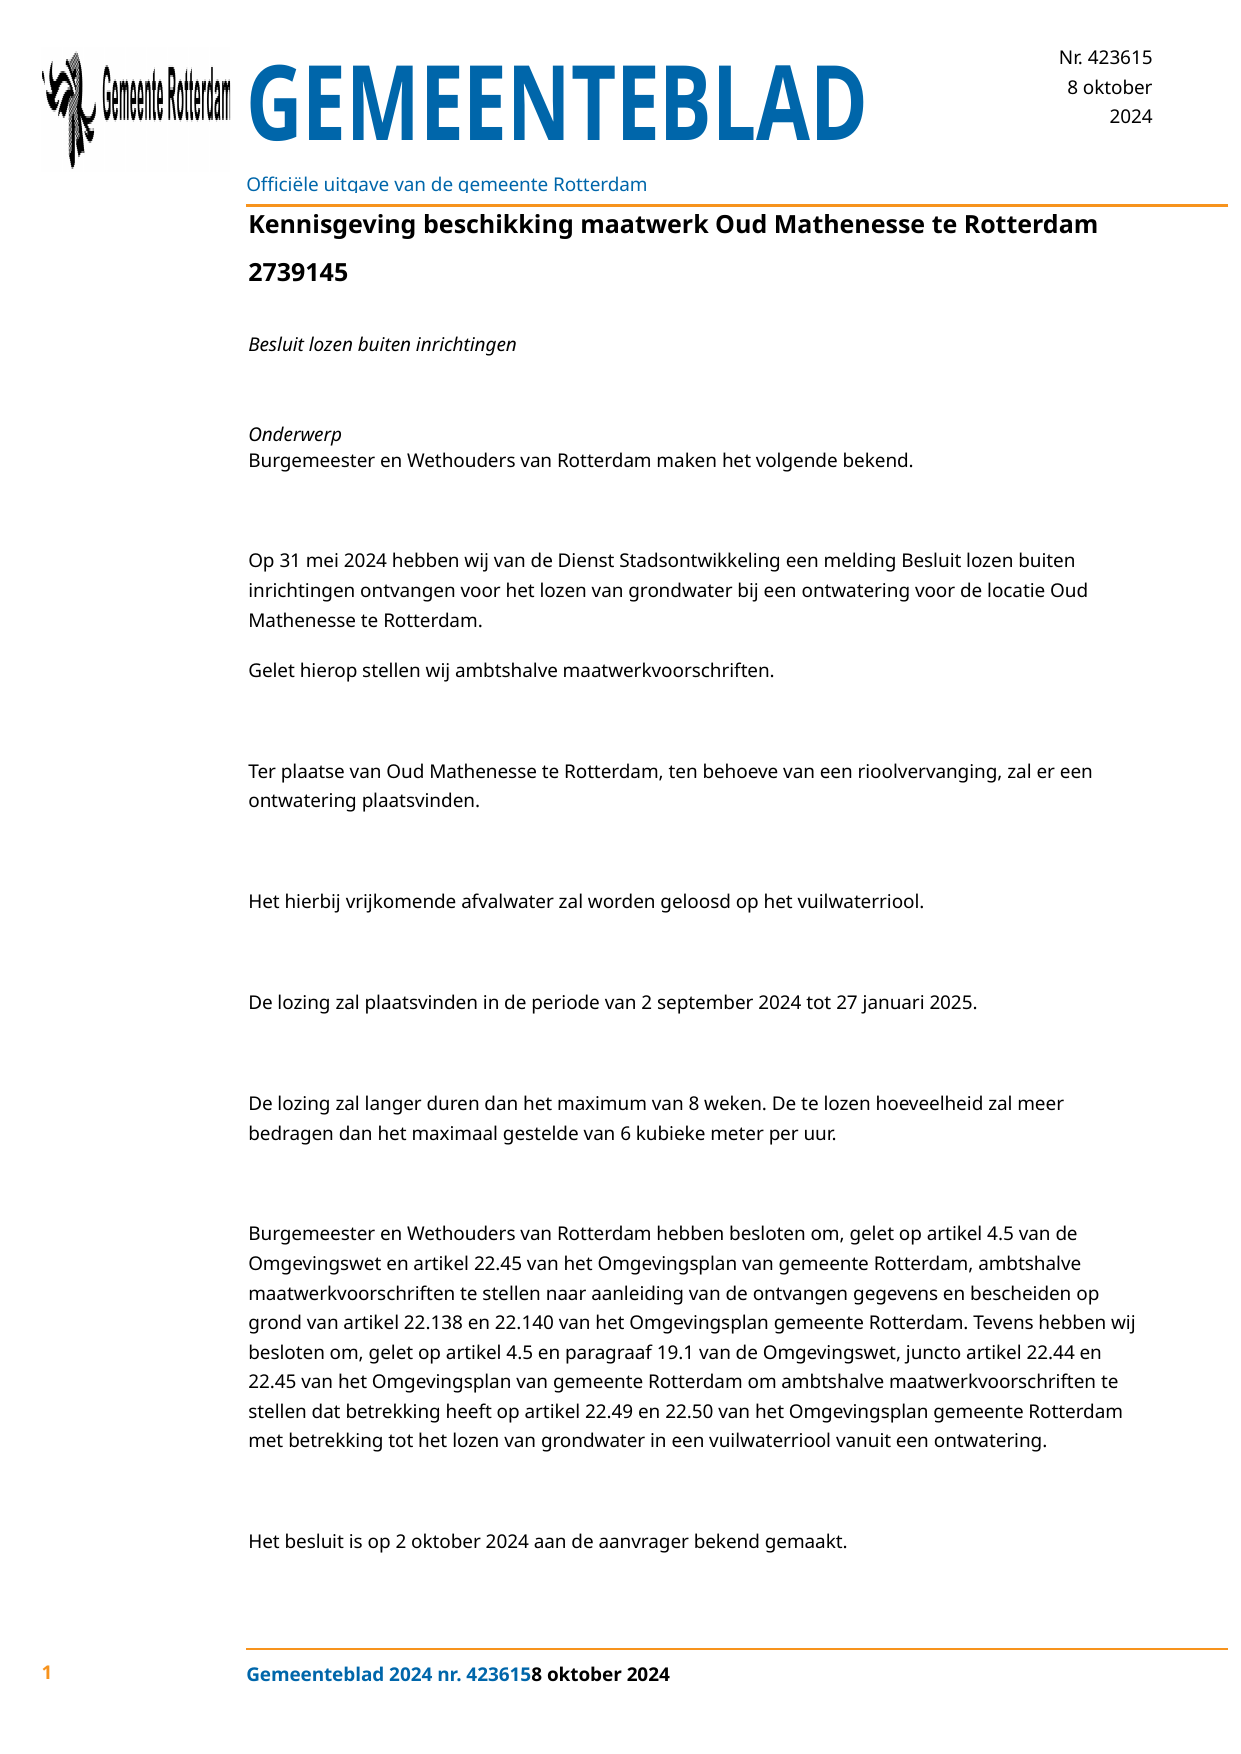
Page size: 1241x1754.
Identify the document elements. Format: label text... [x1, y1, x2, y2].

text De lozing zal langer duren dan het maximum van 8 weken. De te lozen hoeveelheid zal meer bedragen dan het maximaal gestelde van 6 kubieke meter per uur. [248, 1090, 1152, 1146]
text Het besluit is op 2 oktober 2024 aan de aanvrager bekend gemaakt. [248, 1528, 1152, 1554]
text Onderwerp [248, 421, 1152, 447]
text Het hierbij vrijkomende afvalwater zal worden geloosd op het vuilwaterriool. [248, 888, 1152, 914]
text De lozing zal plaatsvinden in de periode van 2 september 2024 tot 27 januari 2025. [248, 989, 1152, 1015]
text Gelet hierop stellen wij ambtshalve maatwerkvoorschriften. [248, 657, 1152, 683]
text Burgemeester en Wethouders van Rotterdam hebben besloten om, gelet op artikel 4.5 van de Omgevingswet en artikel 22.45 van het Omgevingsplan van gemeente Rotterdam, ambtshalve maatwerkvoorschriften te stellen naar aanleiding van de ontvangen gegevens en bescheiden op grond van artikel 22.138 en 22.140 van het Omgevingsplan gemeente Rotterdam. Tevens hebben wij besloten om, gelet op artikel 4.5 en paragraaf 19.1 van de Omgevingswet, juncto artikel 22.44 en 22.45 van het Omgevingsplan van gemeente Rotterdam om ambtshalve maatwerkvoorschriften te stellen dat betrekking heeft op artikel 22.49 en 22.50 van het Omgevingsplan gemeente Rotterdam met betrekking tot het lozen van grondwater in een vuilwaterriool vanuit een ontwatering. [248, 1221, 1152, 1453]
text Kennisgeving beschikking maatwerk Oud Mathenesse te Rotterdam 2739145 [248, 207, 1152, 288]
text Op 31 mei 2024 hebben wij van de Dienst Stadsontwikkeling een melding Besluit lozen buiten inrichtingen ontvangen voor het lozen van grondwater bij een ontwatering voor de locatie Oud Mathenesse te Rotterdam. [248, 548, 1152, 633]
picture [41, 47, 231, 172]
text Burgemeester en Wethouders van Rotterdam maken het volgende bekend. [248, 447, 1152, 473]
text Ter plaatse van Oud Mathenesse te Rotterdam, ten behoeve van een rioolvervanging, zal er een ontwatering plaatsvinden. [248, 758, 1152, 813]
text Besluit lozen buiten inrichtingen [248, 331, 1152, 357]
